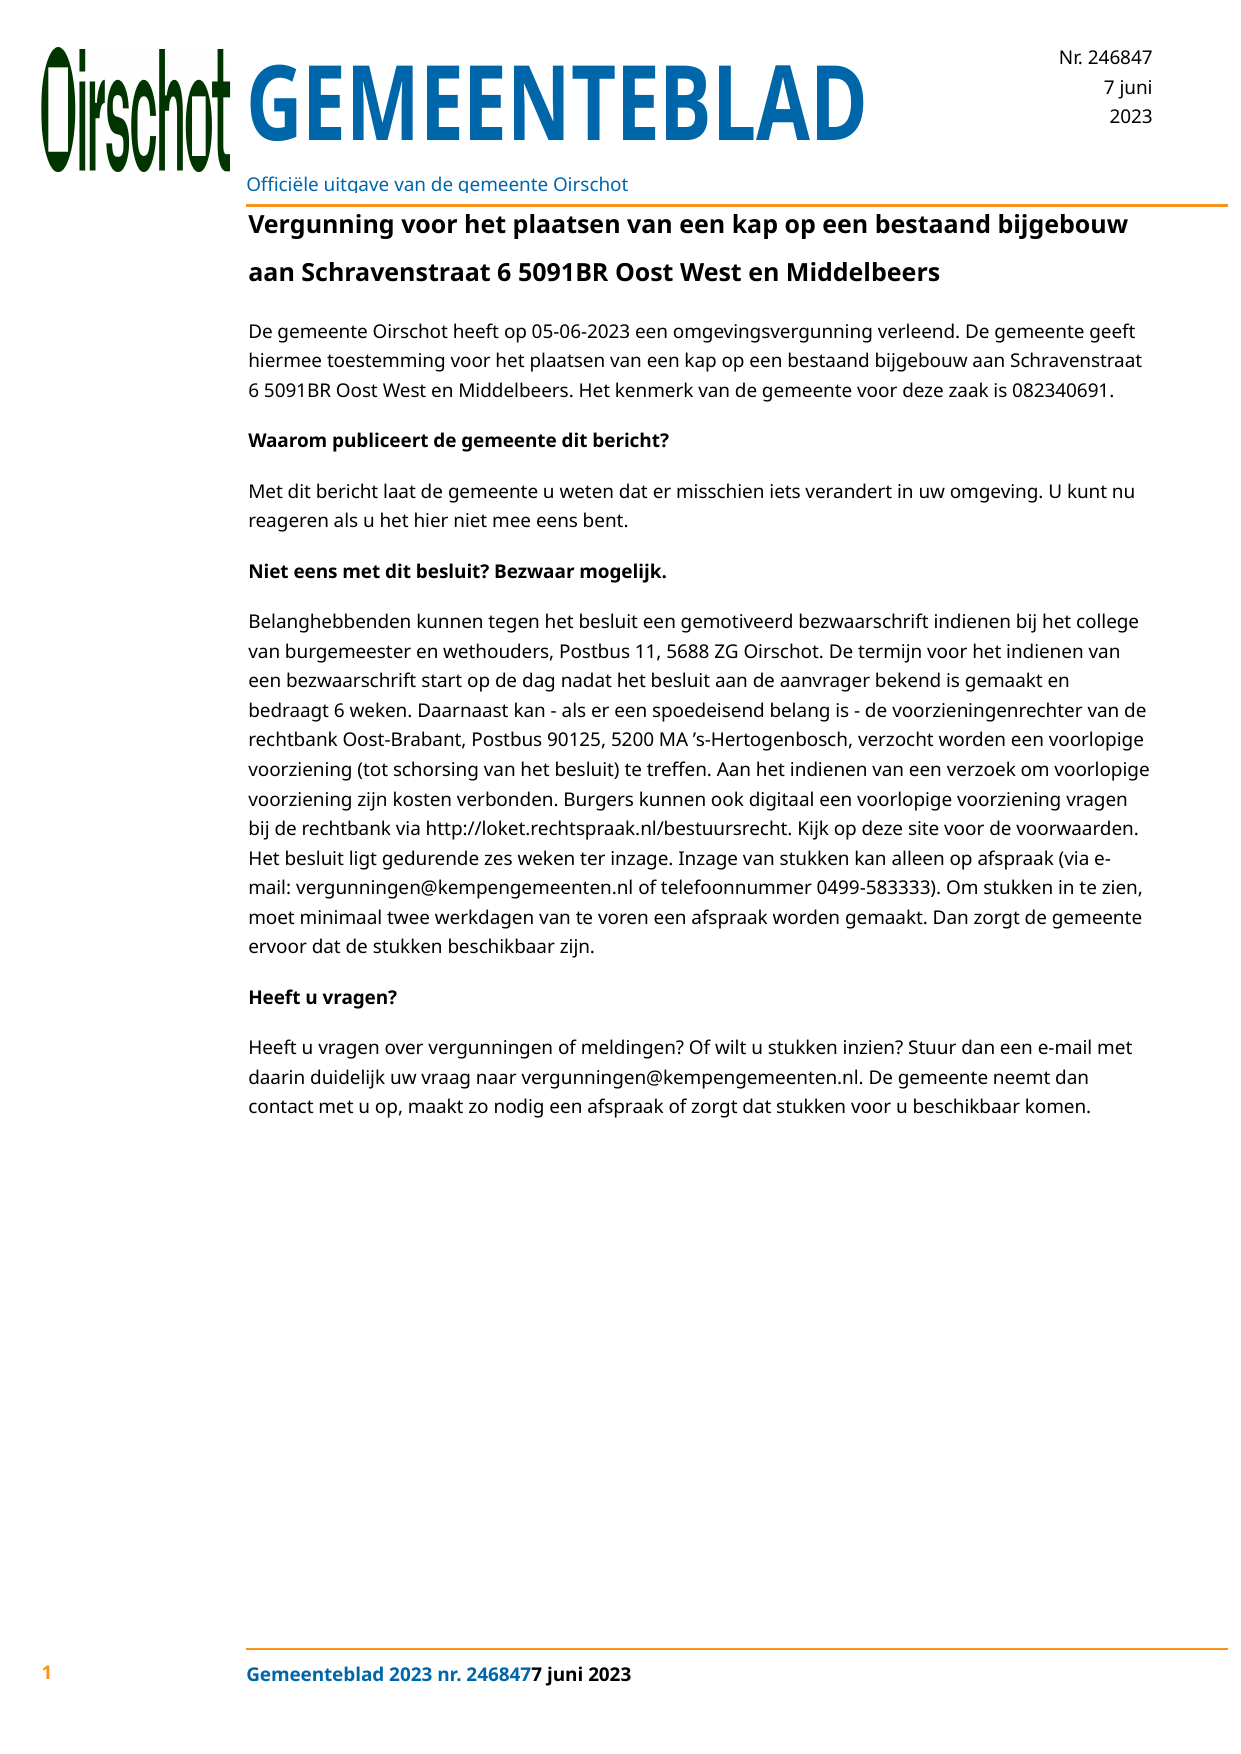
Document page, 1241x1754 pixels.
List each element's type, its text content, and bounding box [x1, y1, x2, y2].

text Waarom publiceert de gemeente dit bericht? [248, 427, 1152, 453]
text Niet eens met dit besluit? Bezwaar mogelijk. [248, 558, 1152, 584]
text Heeft u vragen? [248, 984, 1152, 1010]
text Belanghebbenden kunnen tegen het besluit een gemotiveerd bezwaarschrift indienen bij het college van burgemeester en wethouders, Postbus 11, 5688 ZG Oirschot. De termijn voor het indienen van een bezwaarschrift start op de dag nadat het besluit aan de aanvrager bekend is gemaakt en bedraagt 6 weken. Daarnaast kan - als er een spoedeisend belang is - de voorzieningenrechter van de rechtbank Oost-Brabant, Postbus 90125, 5200 MA ’s-Hertogenbosch, verzocht worden een voorlopige voorziening (tot schorsing van het besluit) te treffen. Aan het indienen van een verzoek om voorlopige voorziening zijn kosten verbonden. Burgers kunnen ook digitaal een voorlopige voorziening vragen bij de rechtbank via http://loket.rechtspraak.nl/bestuursrecht. Kijk op deze site voor de voorwaarden. Het besluit ligt gedurende zes weken ter inzage. Inzage van stukken kan alleen op afspraak (via e-mail: vergunningen@kempengemeenten.nl of telefoonnummer 0499-583333). Om stukken in te zien, moet minimaal twee werkdagen van te voren een afspraak worden gemaakt. Dan zorgt de gemeente ervoor dat de stukken beschikbaar zijn. [248, 608, 1152, 959]
text Met dit bericht laat de gemeente u weten dat er misschien iets verandert in uw omgeving. U kunt nu reageren als u het hier niet mee eens bent. [248, 478, 1152, 533]
text Vergunning voor het plaatsen van een kap op een bestaand bijgebouw aan Schravenstraat 6 5091BR Oost West en Middelbeers [248, 207, 1152, 288]
picture [41, 47, 231, 172]
text Heeft u vragen over vergunningen of meldingen? Of wilt u stukken inzien? Stuur dan een e-mail met daarin duidelijk uw vraag naar vergunningen@kempengemeenten.nl. De gemeente neemt dan contact met u op, maakt zo nodig een afspraak of zorgt dat stukken voor u beschikbaar komen. [248, 1034, 1152, 1119]
text De gemeente Oirschot heeft op 05-06-2023 een omgevingsvergunning verleend. De gemeente geeft hiermee toestemming voor het plaatsen van een kap op een bestaand bijgebouw aan Schravenstraat 6 5091BR Oost West en Middelbeers. Het kenmerk van de gemeente voor deze zaak is 082340691. [248, 318, 1152, 403]
